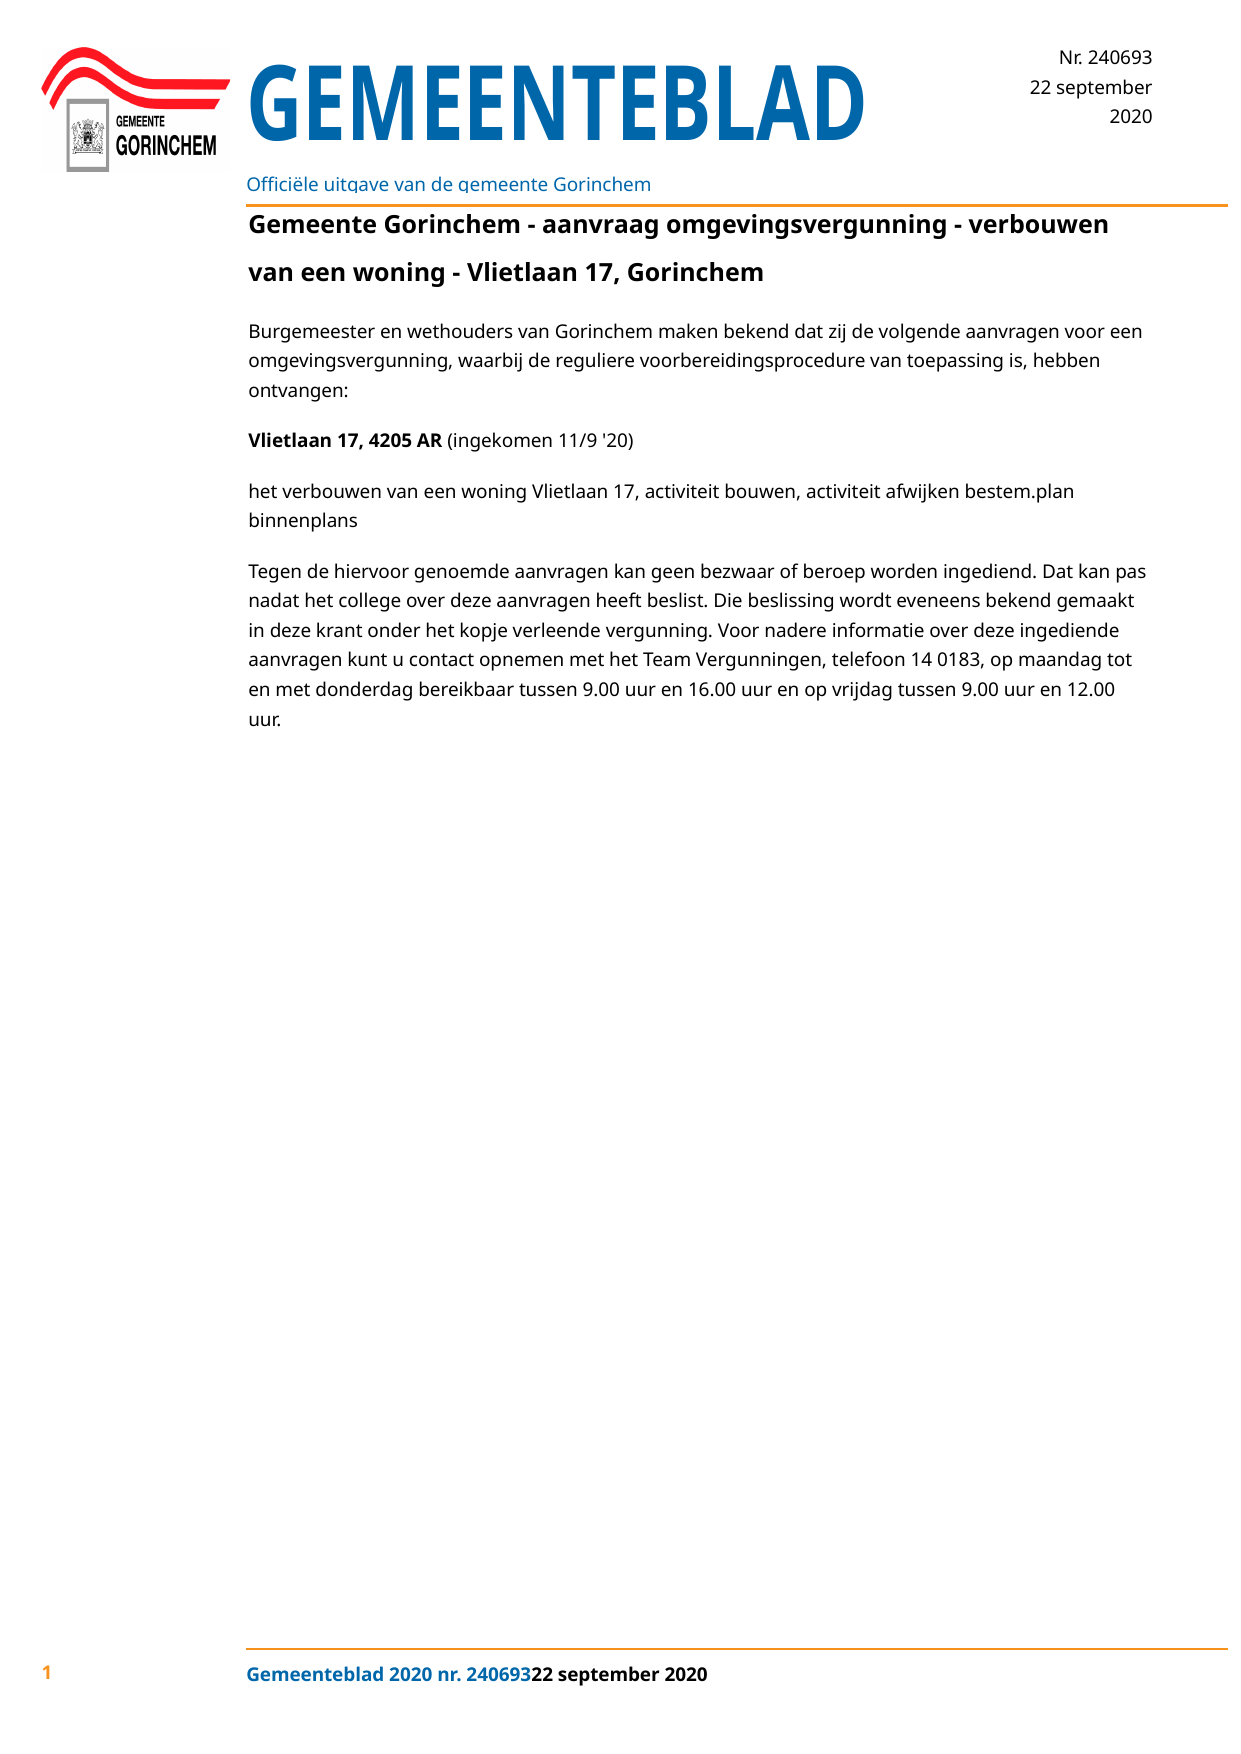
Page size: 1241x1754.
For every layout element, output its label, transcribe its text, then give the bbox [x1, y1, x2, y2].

text het verbouwen van een woning Vlietlaan 17, activiteit bouwen, activiteit afwijken bestem.plan binnenplans [248, 478, 1152, 533]
text Burgemeester en wethouders van Gorinchem maken bekend dat zij de volgende aanvragen voor een omgevingsvergunning, waarbij de reguliere voorbereidingsprocedure van toepassing is, hebben ontvangen: [248, 318, 1152, 403]
text Tegen de hiervoor genoemde aanvragen kan geen bezwaar of beroep worden ingediend. Dat kan pas nadat het college over deze aanvragen heeft beslist. Die beslissing wordt eveneens bekend gemaakt in deze krant onder het kopje verleende vergunning. Voor nadere informatie over deze ingediende aanvragen kunt u contact opnemen met het Team Vergunningen, telefoon 14 0183, op maandag tot en met donderdag bereikbaar tussen 9.00 uur en 16.00 uur en op vrijdag tussen 9.00 uur en 12.00 uur. [248, 558, 1152, 732]
picture [41, 47, 231, 172]
text Vlietlaan 17, 4205 AR (ingekomen 11/9 '20) [248, 427, 1152, 453]
text Gemeente Gorinchem - aanvraag omgevingsvergunning - verbouwen van een woning - Vlietlaan 17, Gorinchem [248, 207, 1152, 288]
